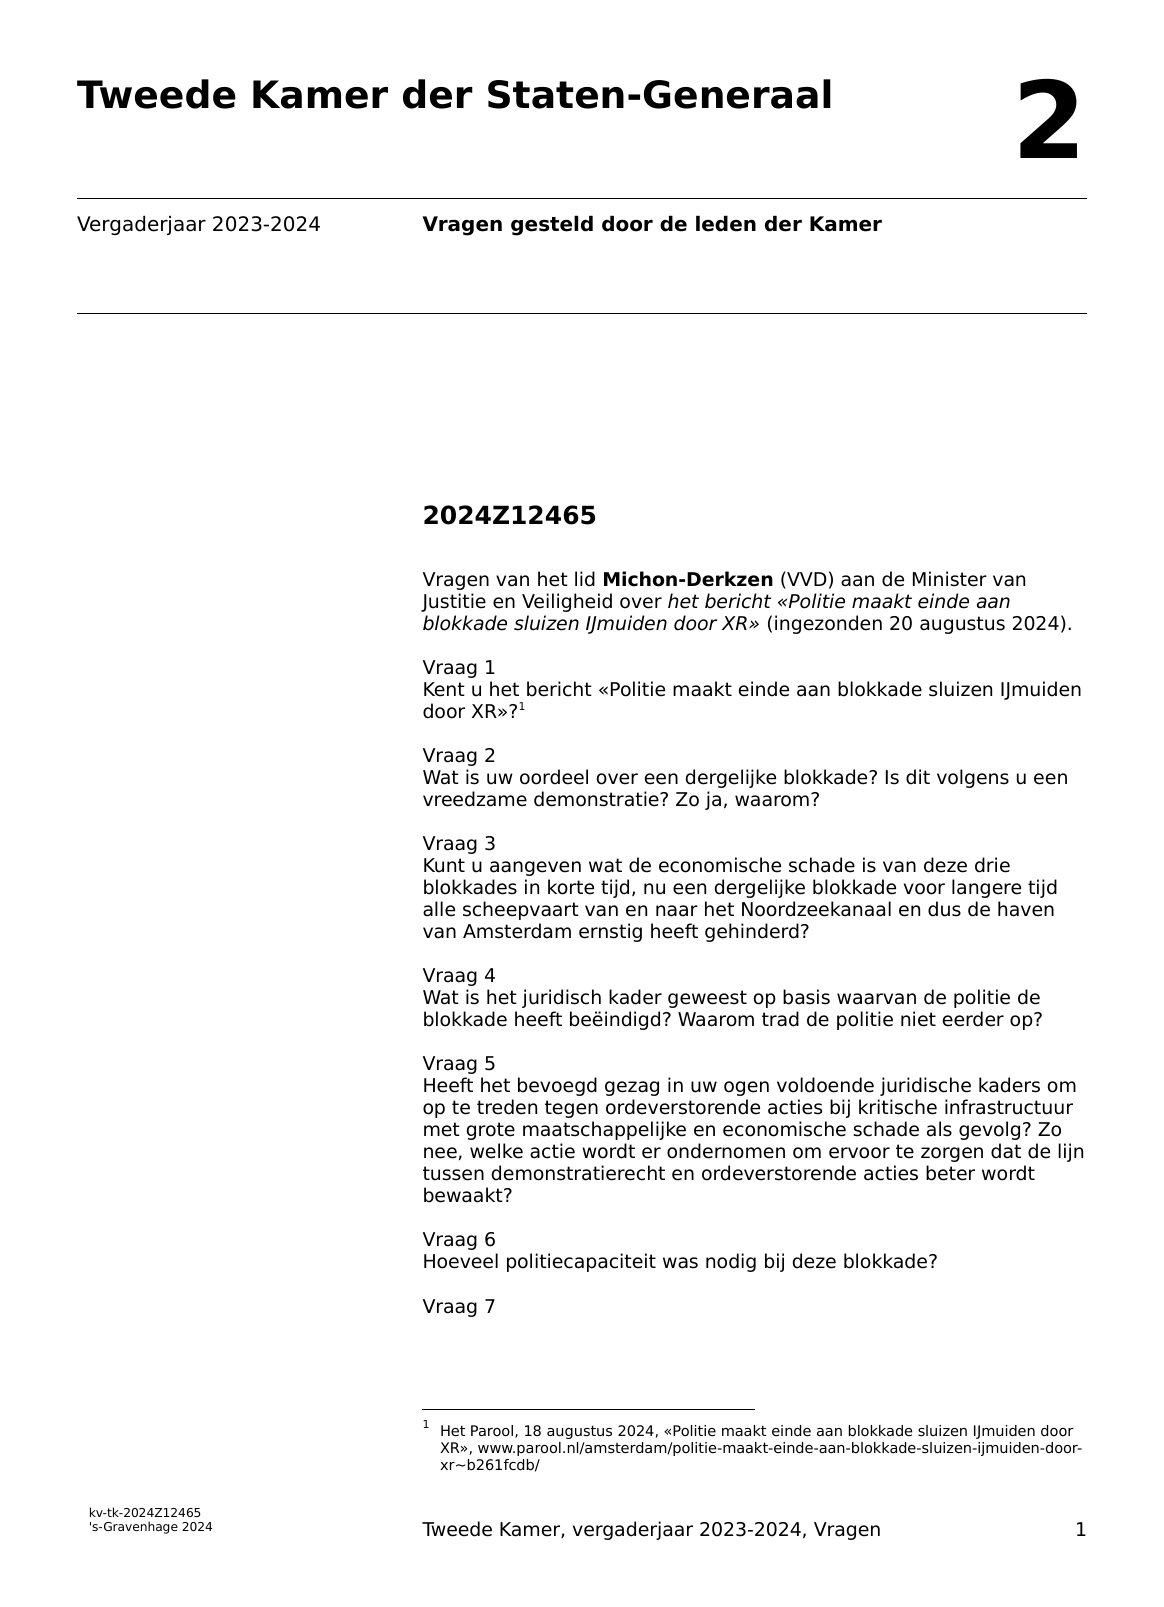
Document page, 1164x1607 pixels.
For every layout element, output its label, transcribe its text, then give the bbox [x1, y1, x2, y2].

text Hoeveel politiecapaciteit was nodig bij deze blokkade? [422, 1251, 1087, 1273]
text Kunt u aangeven wat de economische schade is van deze drie blokkades in korte tijd, nu een dergelijke blokkade voor langere tijd alle scheepvaart van en naar het Noordzeekanaal en dus de haven van Amsterdam ernstig heeft gehinderd? [422, 855, 1087, 943]
text kv-tk-2024Z12465 [88, 1506, 323, 1520]
text Vraag 6 [422, 1229, 1087, 1251]
text Vraag 3 [422, 833, 1087, 855]
table_cell Vergaderjaar 2023-2024 [77, 199, 422, 313]
table_cell Vragen gesteld door de leden der Kamer [422, 199, 1087, 313]
text Kent u het bericht «Politie maakt einde aan blokkade sluizen IJmuiden door XR»? [422, 679, 1087, 723]
text 2024Z12465 [422, 501, 1087, 531]
text Vragen van het lid Michon-Derkzen (VVD) aan de Minister van Justitie en Veiligheid over het bericht «Politie maakt einde aan blokkade sluizen IJmuiden door XR» (ingezonden 20 augustus 2024). [422, 569, 1087, 635]
table_header Tweede Kamer der Staten-Generaal [77, 59, 886, 198]
text Wat is het juridisch kader geweest op basis waarvan de politie de blokkade heeft beëindigd? Waarom trad de politie niet eerder op? [422, 987, 1087, 1031]
text Vraag 7 [422, 1296, 1087, 1317]
text Vraag 1 [422, 657, 1087, 679]
table_header 2 [886, 59, 1087, 198]
text Vraag 5 [422, 1053, 1087, 1075]
text Wat is uw oordeel over een dergelijke blokkade? Is dit volgens u een vreedzame demonstratie? Zo ja, waarom? [422, 767, 1087, 811]
text 's-Gravenhage 2024 [88, 1520, 323, 1534]
text Vraag 2 [422, 745, 1087, 767]
text Het Parool, 18 augustus 2024, «Politie maakt einde aan blokkade sluizen IJmuiden door XR», www.parool.nl/amsterdam/politie-maakt-einde-aan-blokkade-sluizen-ijmuiden-door-xr~b261fcdb/ [422, 1418, 1087, 1474]
text Heeft het bevoegd gezag in uw ogen voldoende juridische kaders om op te treden tegen ordeverstorende acties bij kritische infrastructuur met grote maatschappelijke en economische schade als gevolg? Zo nee, welke actie wordt er ondernomen om ervoor te zorgen dat de lijn tussen demonstratierecht en ordeverstorende acties beter wordt bewaakt? [422, 1075, 1087, 1207]
text Vraag 4 [422, 965, 1087, 987]
